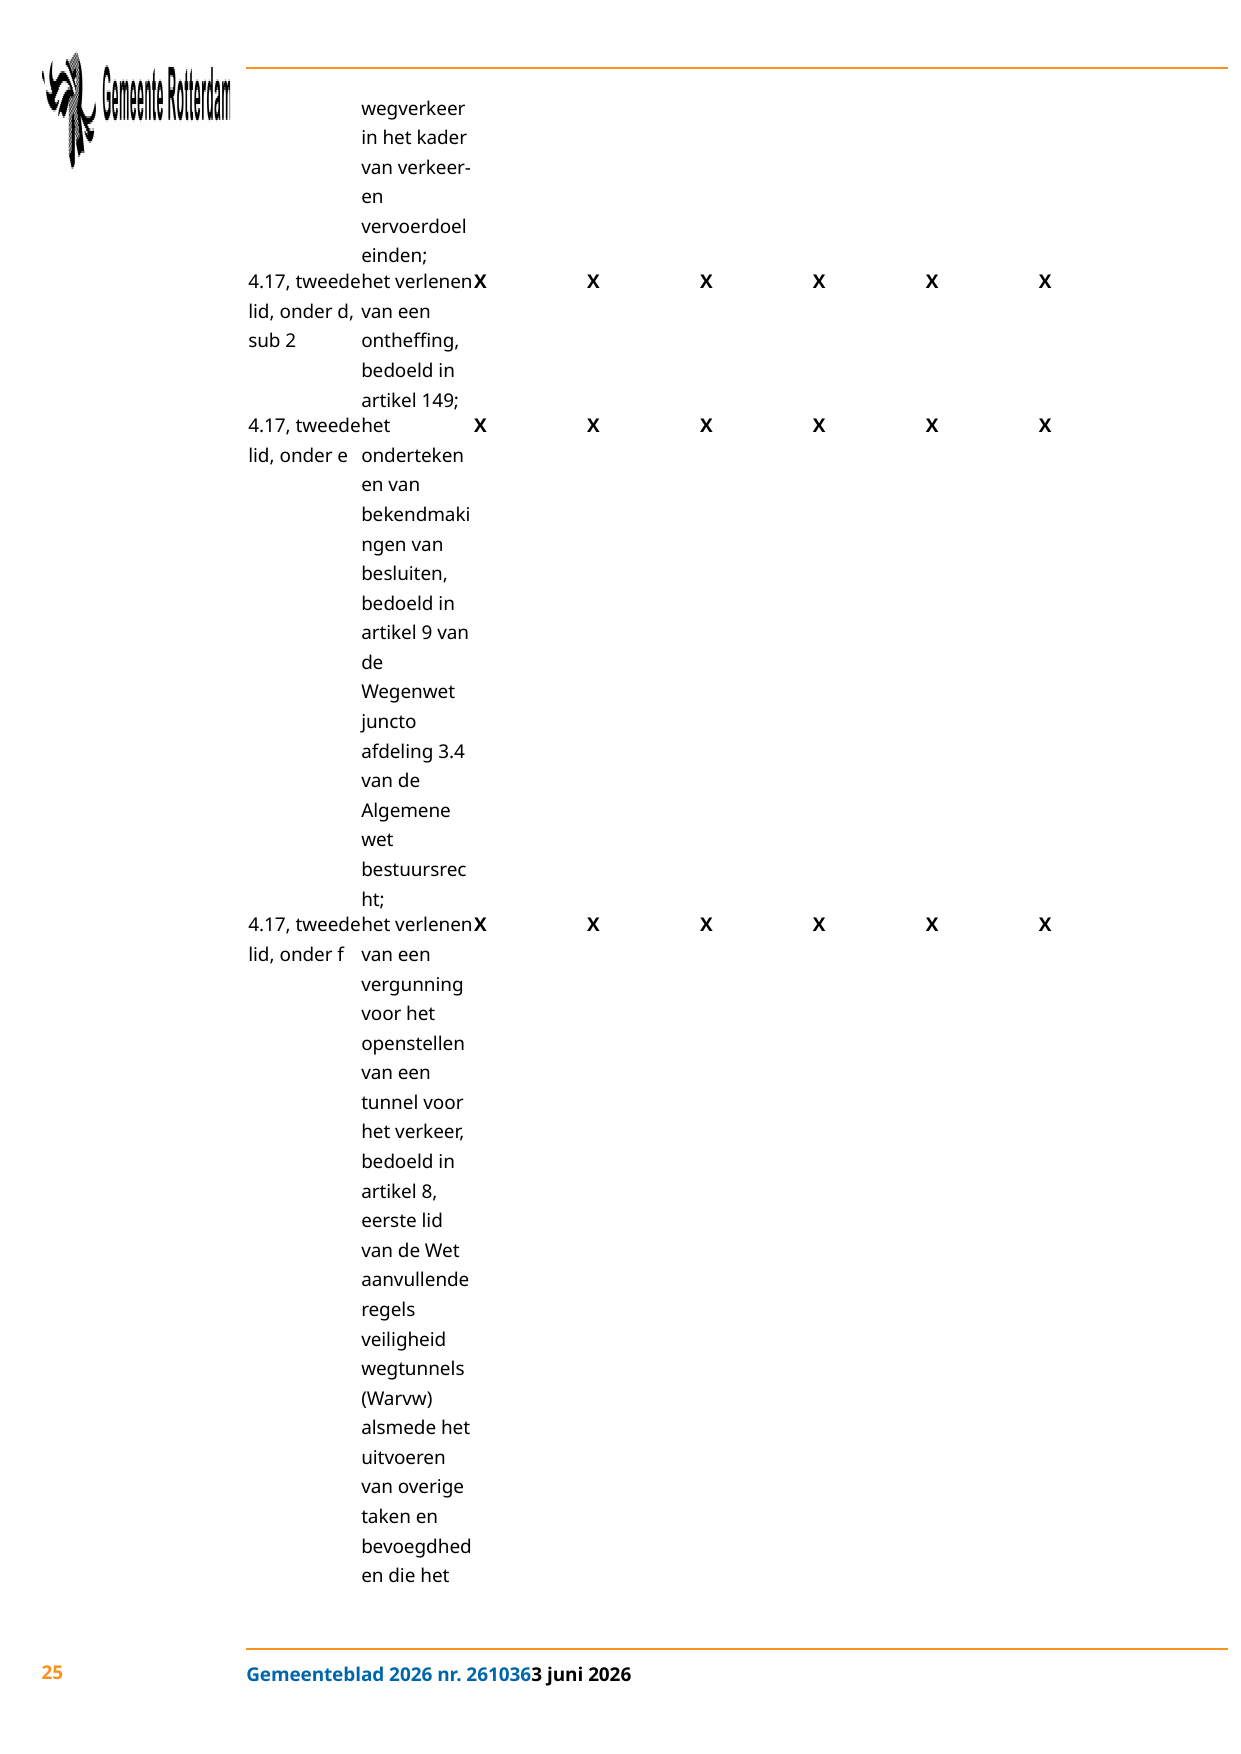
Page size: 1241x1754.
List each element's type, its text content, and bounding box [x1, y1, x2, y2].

table_cell wegverkeer in het kader van verkeer- en vervoerdoeleinden; [361, 95, 474, 268]
table_cell het ondertekenen van bekendmakingen van besluiten, bedoeld in artikel 9 van de Wegenwet juncto afdeling 3.4 van de Algemene wet bestuursrecht; [361, 413, 474, 912]
table_cell 4.17, tweede lid, onder f [248, 912, 361, 1588]
table_cell X [700, 912, 813, 1588]
table_cell het verlenen van een vergunning voor het openstellen van een tunnel voor het verkeer, bedoeld in artikel 8, eerste lid van de Wet aanvullende regels veiligheid wegtunnels (Warvw) alsmede het uitvoeren van overige taken en bevoegdheden die het [361, 912, 474, 1588]
table_cell 4.17, tweede lid, onder d, sub 2 [248, 269, 361, 412]
table_cell X [700, 413, 813, 912]
table_cell [248, 95, 361, 268]
picture [41, 47, 231, 172]
table_cell [474, 95, 587, 268]
table_cell [587, 95, 700, 268]
table_cell X [926, 269, 1038, 412]
table_cell X [926, 912, 1038, 1588]
table_cell X [1039, 413, 1152, 912]
table_cell het verlenen van een ontheffing, bedoeld in artikel 149; [361, 269, 474, 412]
table_cell X [587, 269, 700, 412]
table_cell X [813, 912, 926, 1588]
table_cell X [474, 413, 587, 912]
table_cell X [813, 269, 926, 412]
table_cell X [813, 413, 926, 912]
table_cell X [700, 269, 813, 412]
table_cell X [1039, 269, 1152, 412]
table_cell X [1039, 912, 1152, 1588]
table_cell [813, 95, 926, 268]
table_cell X [474, 912, 587, 1588]
table_cell X [587, 413, 700, 912]
table_cell [1039, 95, 1152, 268]
table_cell [700, 95, 813, 268]
table_cell X [474, 269, 587, 412]
table_cell 4.17, tweede lid, onder e [248, 413, 361, 912]
table_cell X [926, 413, 1038, 912]
table_cell [926, 95, 1038, 268]
table_cell X [587, 912, 700, 1588]
